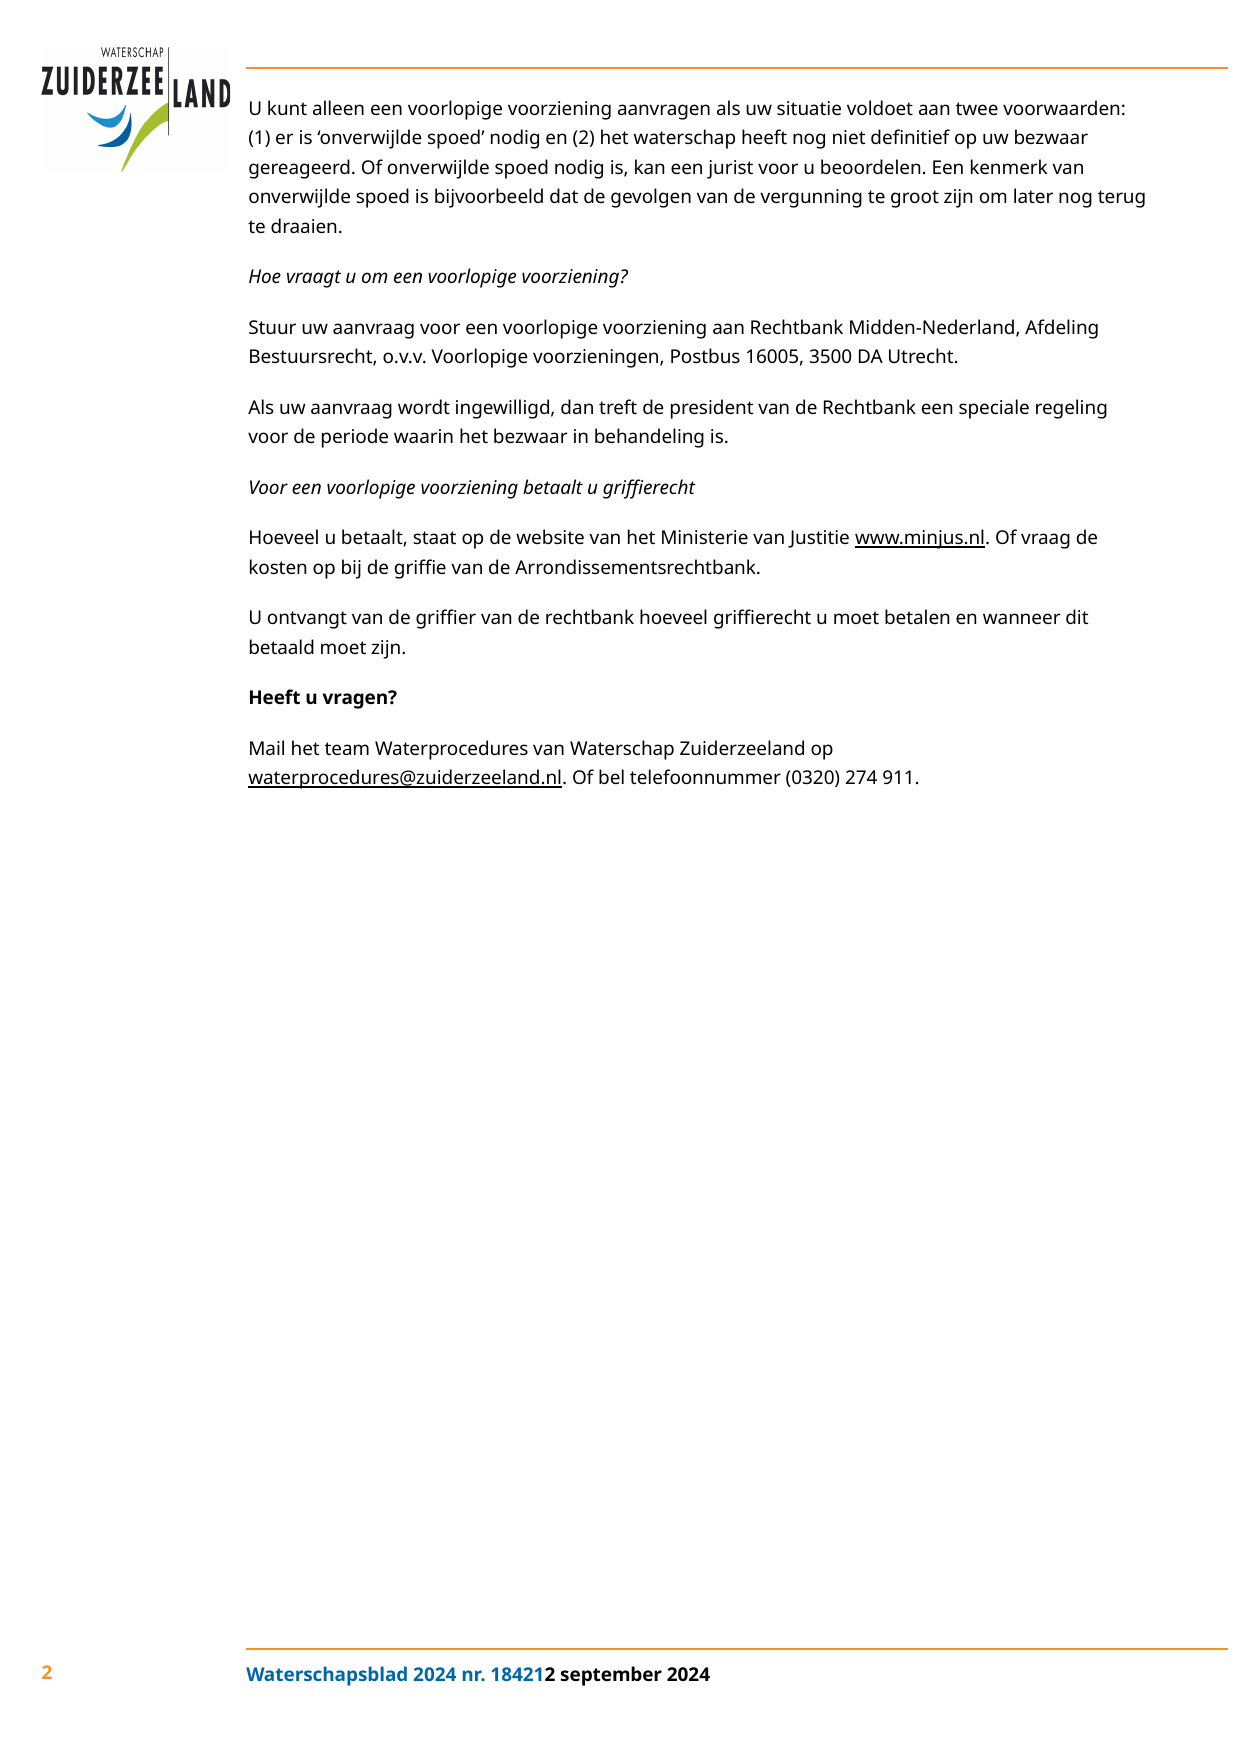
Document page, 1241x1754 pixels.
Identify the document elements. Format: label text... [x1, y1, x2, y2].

text Als uw aanvraag wordt ingewilligd, dan treft de president van de Rechtbank een speciale regeling voor de periode waarin het bezwaar in behandeling is. [248, 394, 1152, 449]
text U kunt alleen een voorlopige voorziening aanvragen als uw situatie voldoet aan twee voorwaarden: (1) er is ‘onverwijlde spoed’ nodig en (2) het waterschap heeft nog niet definitief op uw bezwaar gereageerd. Of onverwijlde spoed nodig is, kan een jurist voor u beoordelen. Een kenmerk van onverwijlde spoed is bijvoorbeeld dat de gevolgen van de vergunning te groot zijn om later nog terug te draaien. [248, 95, 1152, 239]
picture [41, 47, 231, 172]
text Stuur uw aanvraag voor een voorlopige voorziening aan Rechtbank Midden-Nederland, Afdeling Bestuursrecht, o.v.v. Voorlopige voorzieningen, Postbus 16005, 3500 DA Utrecht. [248, 314, 1152, 369]
text Hoeveel u betaalt, staat op de website van het Ministerie van Justitie www.minjus.nl. Of vraag de kosten op bij de griffie van de Arrondissementsrechtbank. [248, 524, 1152, 580]
text Mail het team Waterprocedures van Waterschap Zuiderzeeland op waterprocedures@zuiderzeeland.nl. Of bel telefoonnummer (0320) 274 911. [248, 735, 1152, 790]
text Hoe vraagt u om een voorlopige voorziening? [248, 263, 1152, 289]
text Voor een voorlopige voorziening betaalt u griffierecht [248, 474, 1152, 500]
text U ontvangt van de griffier van de rechtbank hoeveel griffierecht u moet betalen en wanneer dit betaald moet zijn. [248, 604, 1152, 660]
text Heeft u vragen? [248, 684, 1152, 710]
